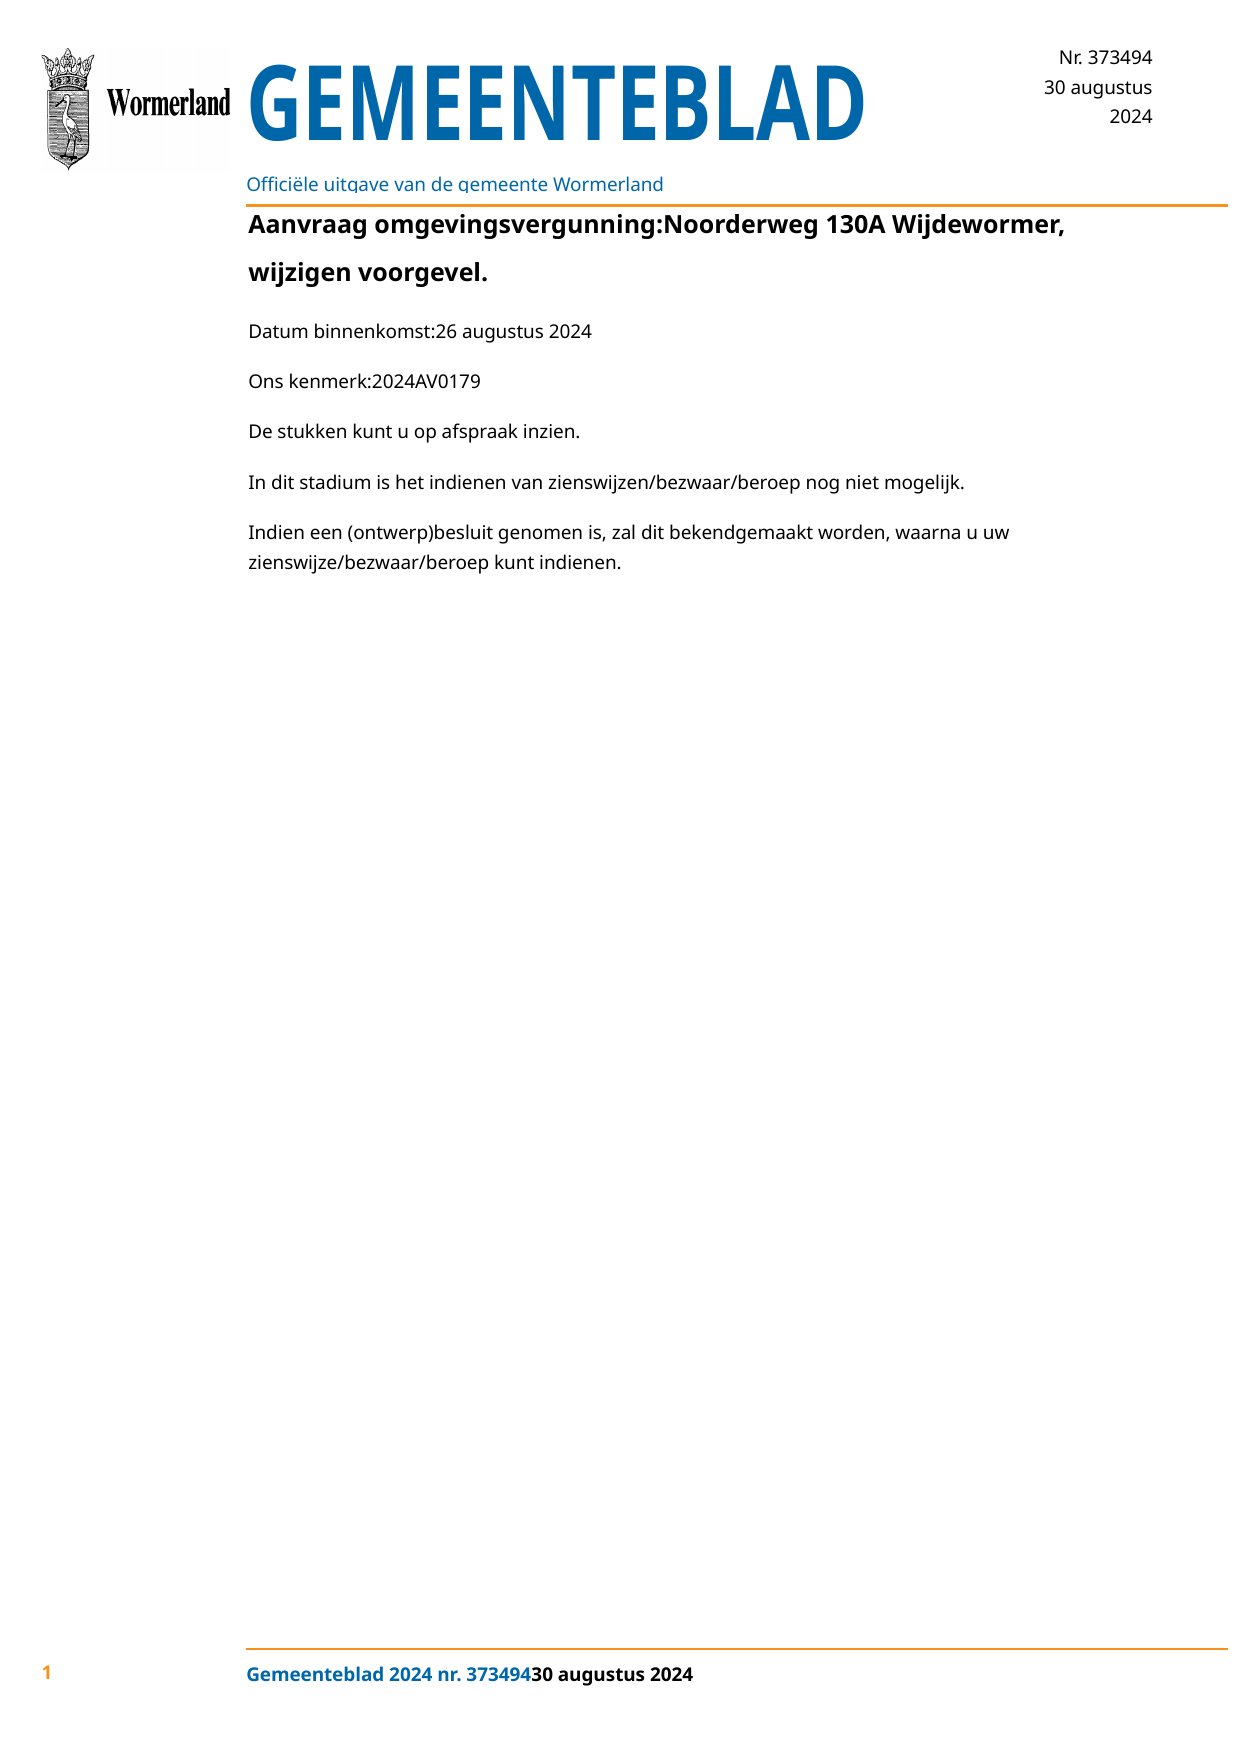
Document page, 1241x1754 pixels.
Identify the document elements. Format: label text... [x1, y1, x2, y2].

text Aanvraag omgevingsvergunning:Noorderweg 130A Wijdewormer, wijzigen voorgevel. [248, 207, 1152, 288]
picture [41, 47, 231, 172]
text De stukken kunt u op afspraak inzien. [248, 419, 1152, 444]
text In dit stadium is het indienen van zienswijzen/bezwaar/beroep nog niet mogelijk. [248, 469, 1152, 495]
text Datum binnenkomst:26 augustus 2024 [248, 318, 1152, 344]
text Indien een (ontwerp)besluit genomen is, zal dit bekendgemaakt worden, waarna u uw zienswijze/bezwaar/beroep kunt indienen. [248, 519, 1152, 575]
text Ons kenmerk:2024AV0179 [248, 368, 1152, 394]
